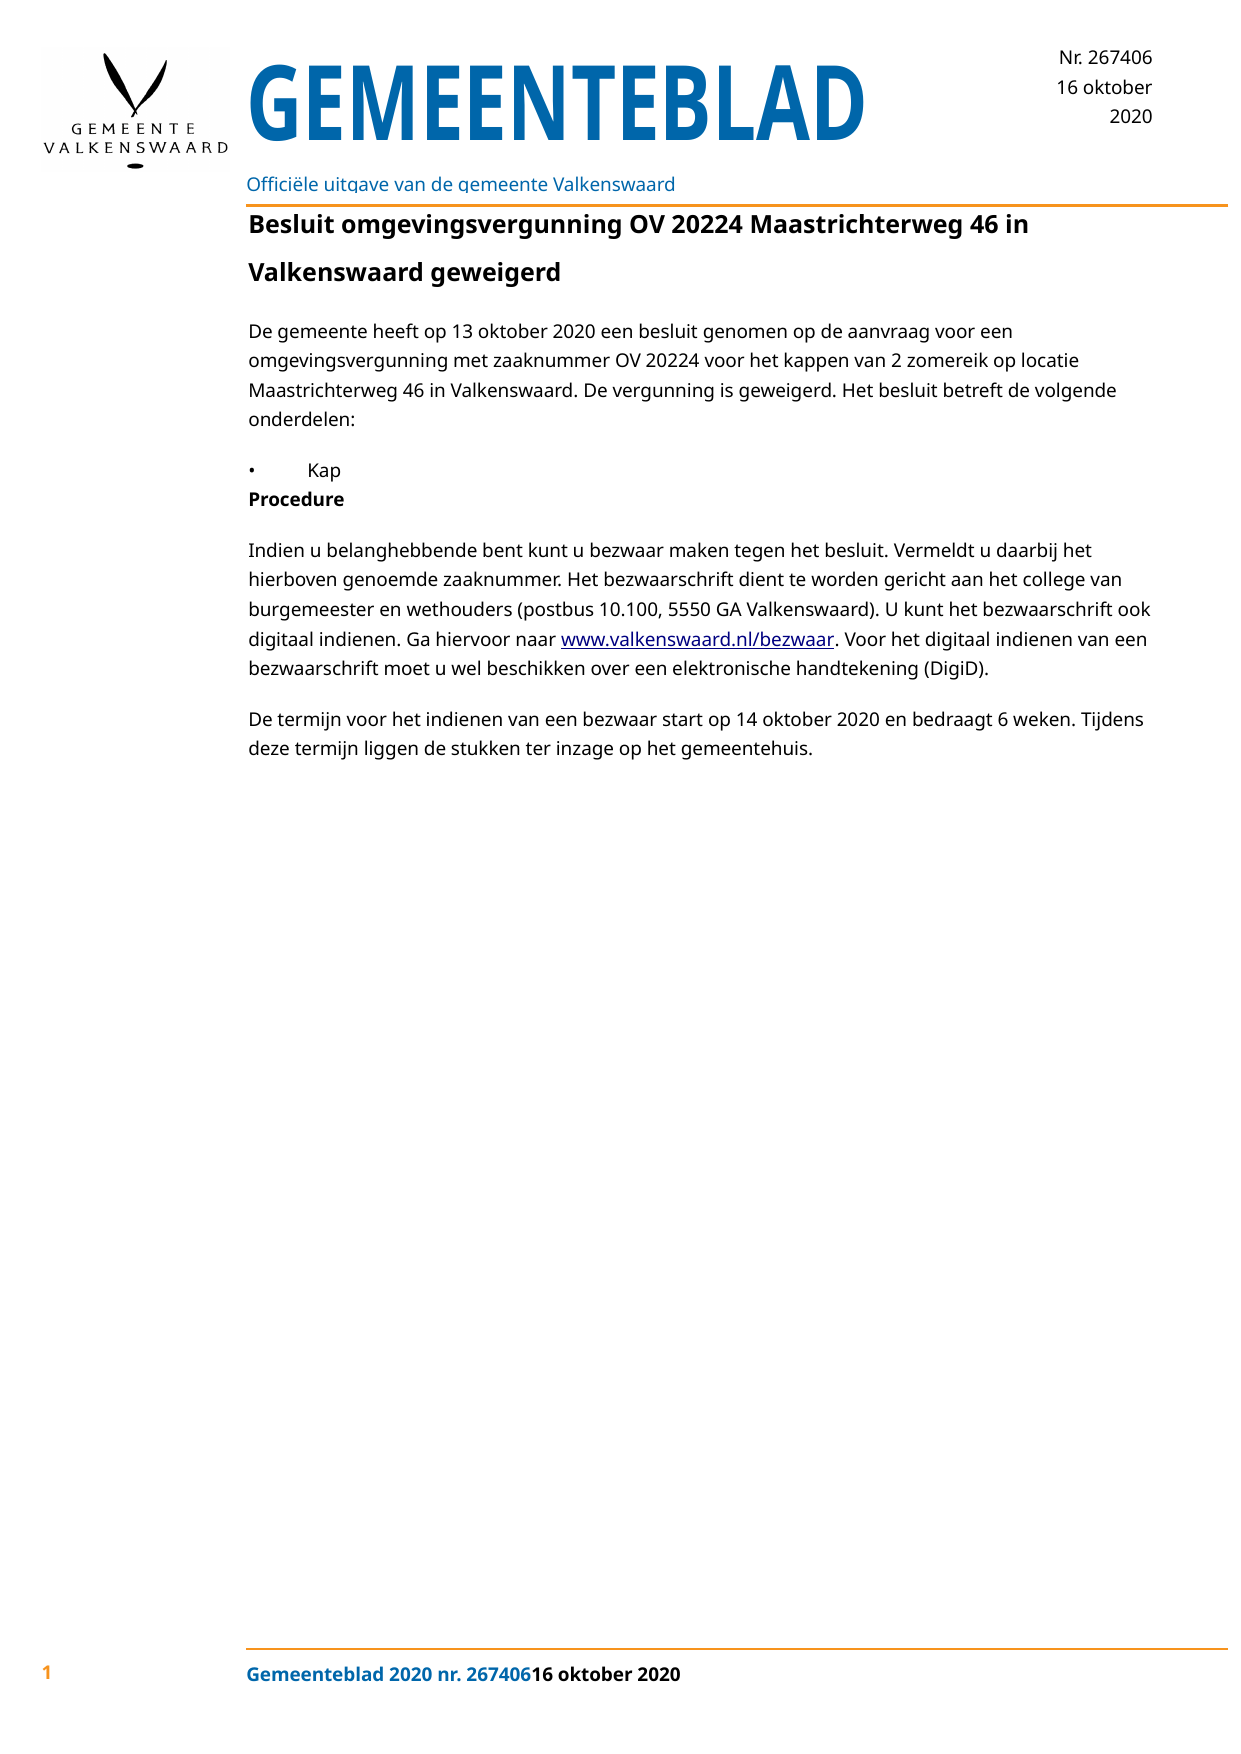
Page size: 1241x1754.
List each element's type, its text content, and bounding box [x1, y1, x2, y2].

text Besluit omgevingsvergunning OV 20224 Maastrichterweg 46 in Valkenswaard geweigerd [248, 207, 1152, 288]
text Indien u belanghebbende bent kunt u bezwaar maken tegen het besluit. Vermeldt u daarbij het hierboven genoemde zaaknummer. Het bezwaarschrift dient te worden gericht aan het college van burgemeester en wethouders (postbus 10.100, 5550 GA Valkenswaard). U kunt het bezwaarschrift ook digitaal indienen. Ga hiervoor naar www.valkenswaard.nl/bezwaar. Voor het digitaal indienen van een bezwaarschrift moet u wel beschikken over een elektronische handtekening (DigiD). [248, 537, 1152, 681]
text De termijn voor het indienen van een bezwaar start op 14 oktober 2020 en bedraagt 6 weken. Tijdens deze termijn liggen de stukken ter inzage op het gemeentehuis. [248, 706, 1152, 761]
text De gemeente heeft op 13 oktober 2020 een besluit genomen op de aanvraag voor een omgevingsvergunning met zaaknummer OV 20224 voor het kappen van 2 zomereik op locatie Maastrichterweg 46 in Valkenswaard. De vergunning is geweigerd. Het besluit betreft de volgende onderdelen: [248, 318, 1152, 432]
text Procedure [248, 487, 1152, 512]
picture [41, 47, 231, 172]
list Kap [248, 457, 1152, 483]
